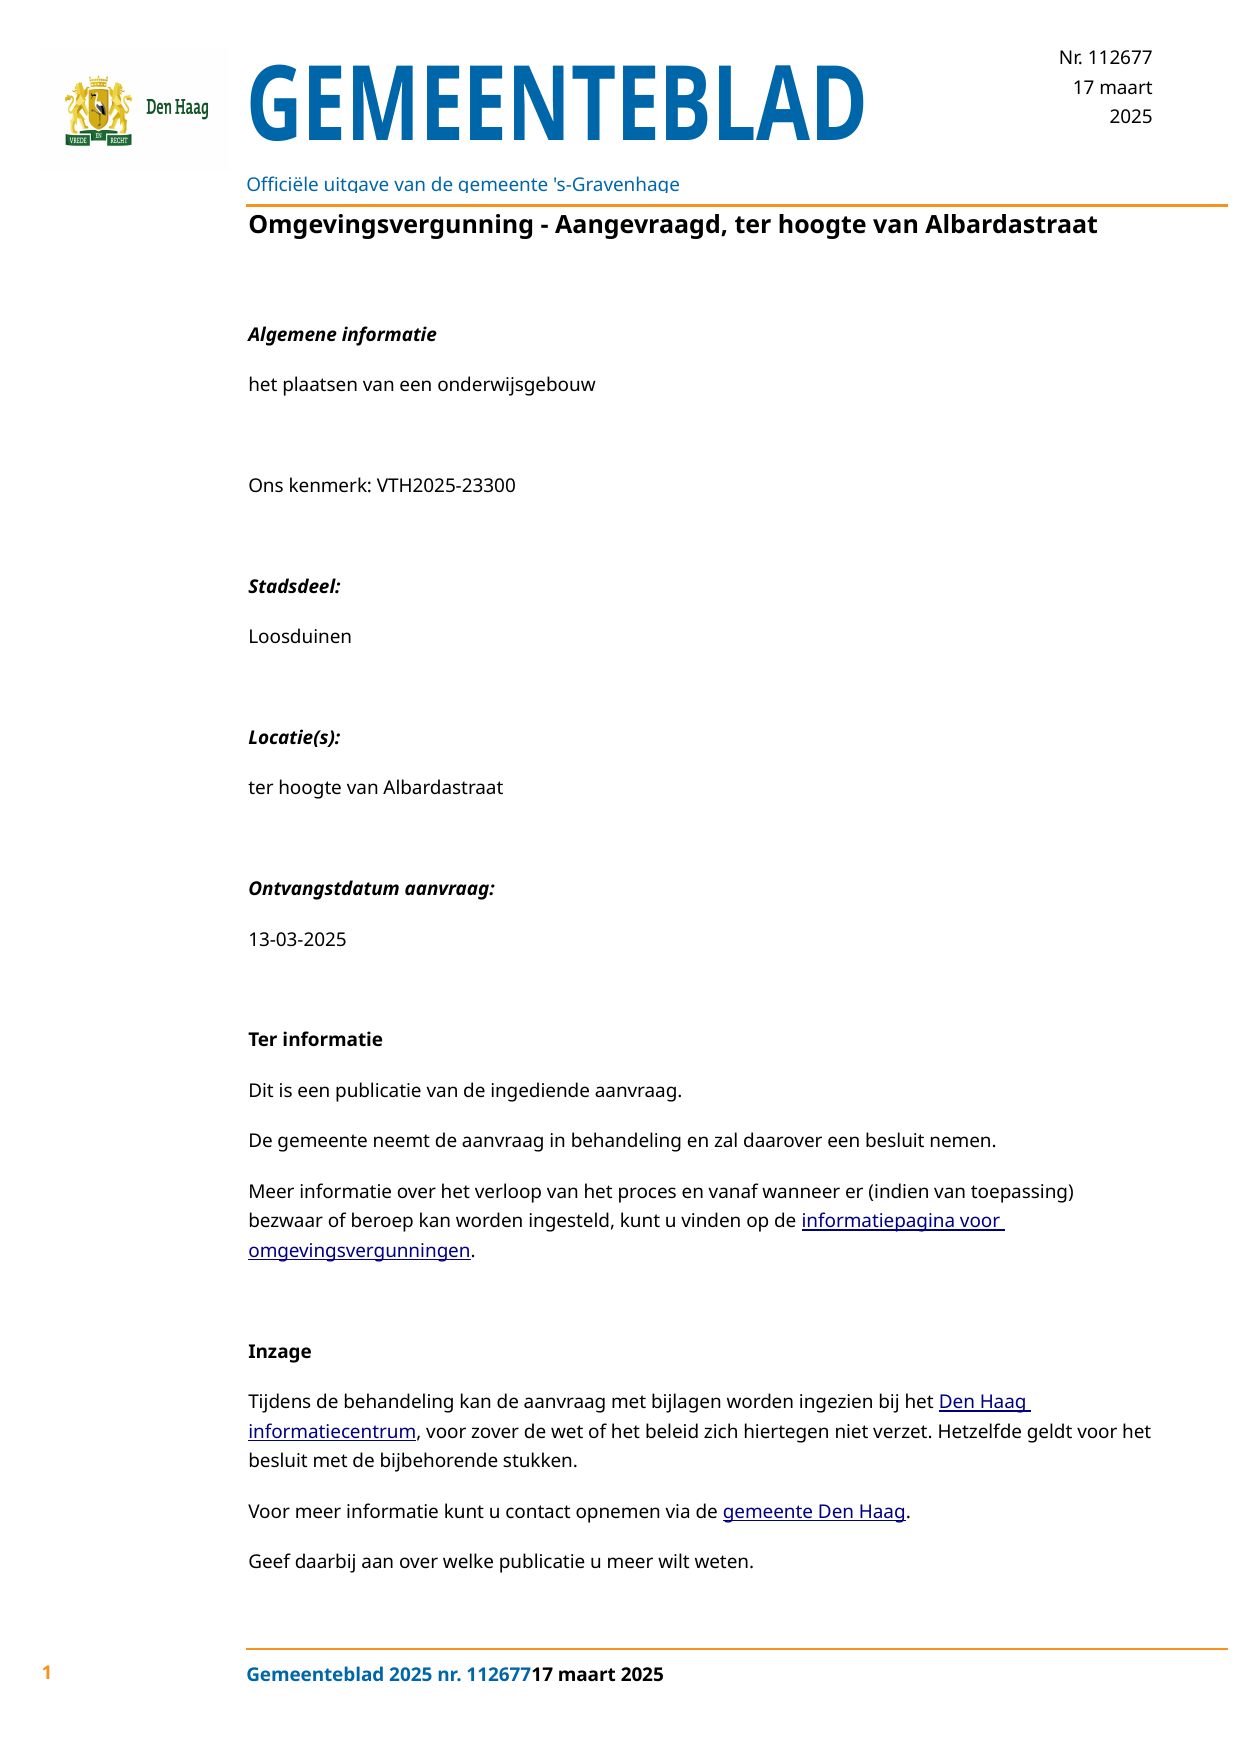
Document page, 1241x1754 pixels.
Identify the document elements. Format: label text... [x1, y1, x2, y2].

text Loosduinen [248, 623, 1152, 649]
picture [41, 47, 231, 172]
text 13-03-2025 [248, 926, 1152, 951]
text De gemeente neemt de aanvraag in behandeling en zal daarover een besluit nemen. [248, 1127, 1152, 1153]
text Meer informatie over het verloop van het proces en vanaf wanneer er (indien van toepassing) bezwaar of beroep kan worden ingesteld, kunt u vinden op de informatiepagina voor omgevingsvergunningen. [248, 1178, 1152, 1263]
text het plaatsen van een onderwijsgebouw [248, 371, 1152, 397]
text Ontvangstdatum aanvraag: [248, 875, 1152, 901]
text Dit is een publicatie van de ingediende aanvraag. [248, 1077, 1152, 1103]
text Locatie(s): [248, 724, 1152, 750]
text Inzage [248, 1338, 1152, 1363]
text Stadsdeel: [248, 573, 1152, 598]
text Geef daarbij aan over welke publicatie u meer wilt weten. [248, 1548, 1152, 1574]
text Tijdens de behandeling kan de aanvraag met bijlagen worden ingezien bij het Den Haag informatiecentrum, voor zover de wet of het beleid zich hiertegen niet verzet. Hetzelfde geldt voor het besluit met de bijbehorende stukken. [248, 1388, 1152, 1473]
text Algemene informatie [248, 321, 1152, 346]
text Voor meer informatie kunt u contact opnemen via de gemeente Den Haag. [248, 1498, 1152, 1523]
text Ter informatie [248, 1027, 1152, 1052]
text Ons kenmerk: VTH2025-23300 [248, 472, 1152, 498]
text ter hoogte van Albardastraat [248, 774, 1152, 800]
text Omgevingsvergunning - Aangevraagd, ter hoogte van Albardastraat [248, 207, 1152, 241]
